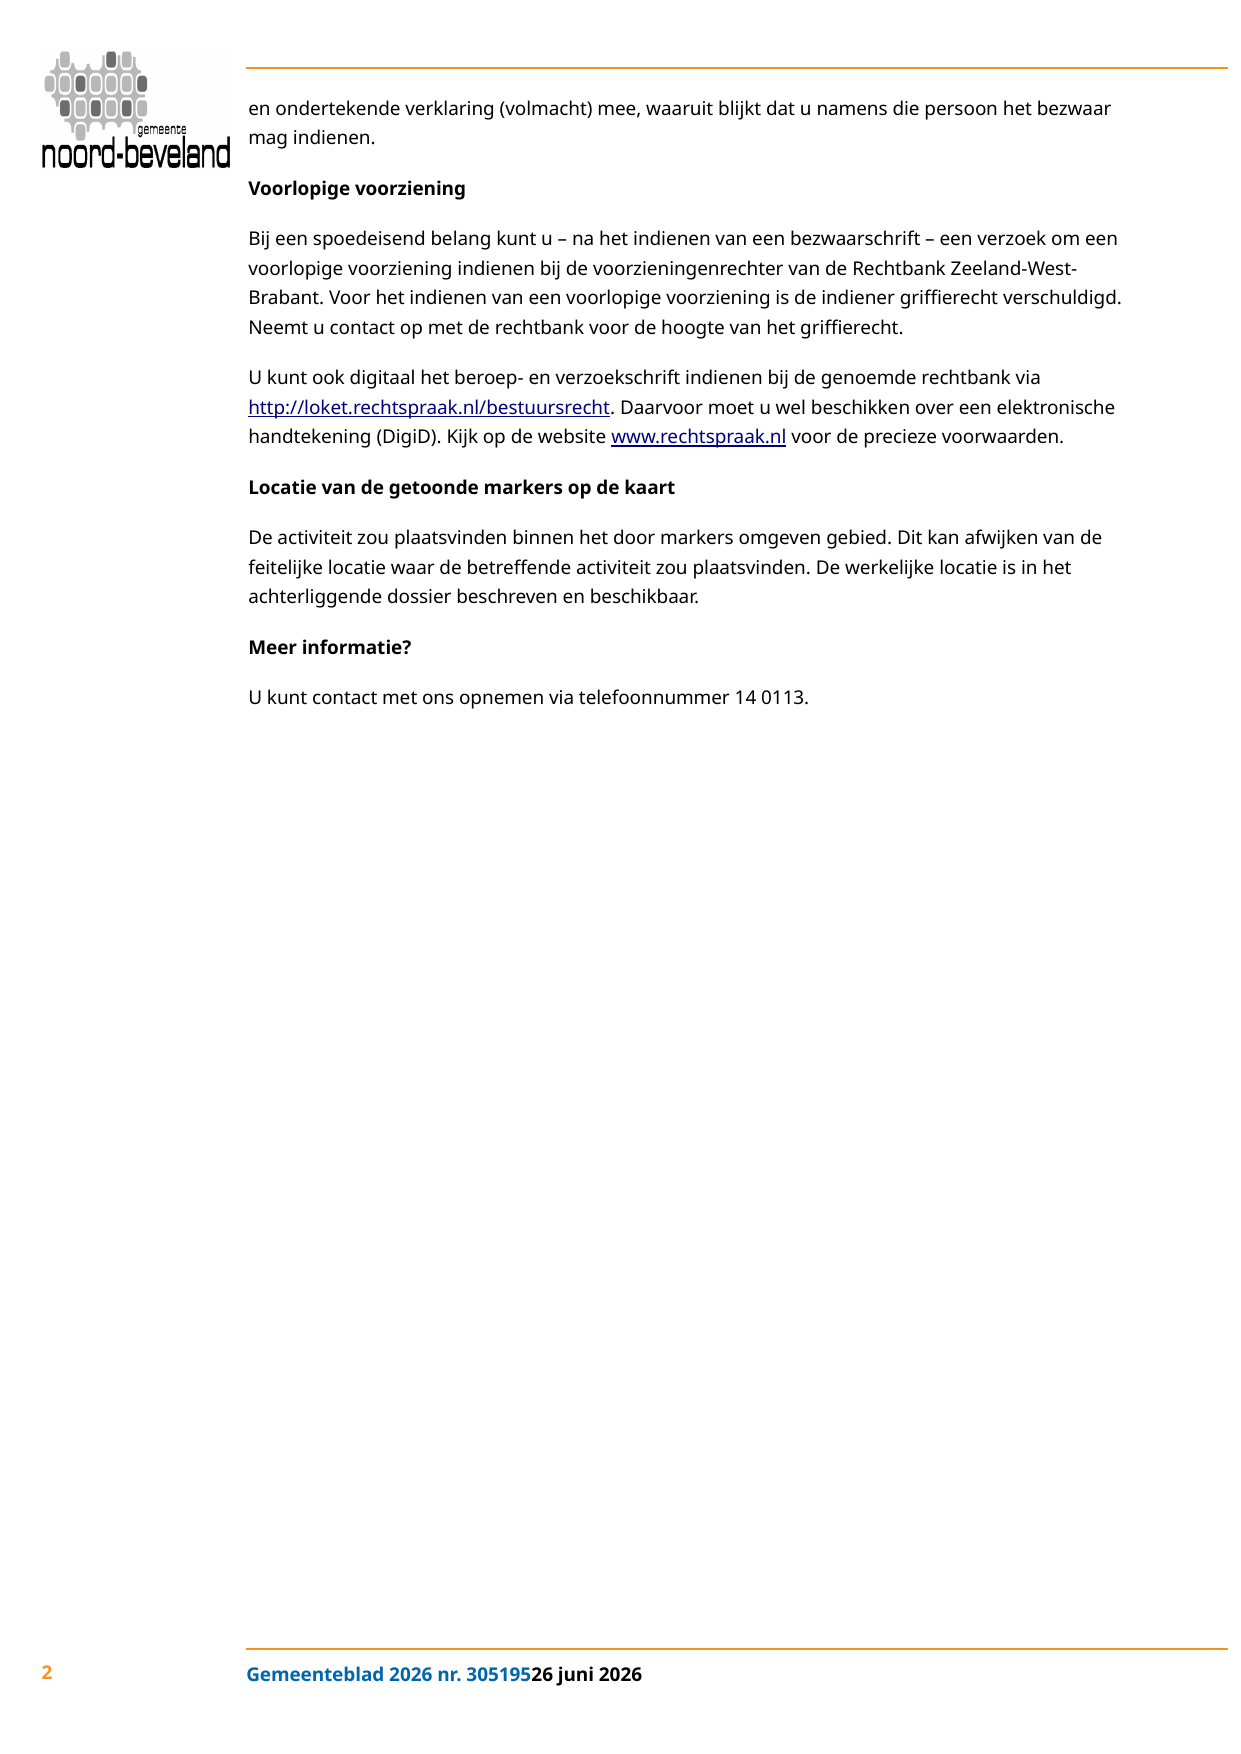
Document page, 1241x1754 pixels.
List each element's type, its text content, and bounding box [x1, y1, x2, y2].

text Bij een spoedeisend belang kunt u – na het indienen van een bezwaarschrift – een verzoek om een voorlopige voorziening indienen bij de voorzieningenrechter van de Rechtbank Zeeland-West-Brabant. Voor het indienen van een voorlopige voorziening is de indiener griffierecht verschuldigd. Neemt u contact op met de rechtbank voor de hoogte van het griffierecht. [248, 225, 1152, 340]
text en ondertekende verklaring (volmacht) mee, waaruit blijkt dat u namens die persoon het bezwaar mag indienen. [248, 95, 1152, 150]
text Meer informatie? [248, 634, 1152, 660]
picture [41, 47, 231, 172]
text Locatie van de getoonde markers op de kaart [248, 474, 1152, 500]
text U kunt ook digitaal het beroep- en verzoekschrift indienen bij de genoemde rechtbank via http://loket.rechtspraak.nl/bestuursrecht. Daarvoor moet u wel beschikken over een elektronische handtekening (DigiD). Kijk op de website www.rechtspraak.nl voor de precieze voorwaarden. [248, 364, 1152, 449]
text Voorlopige voorziening [248, 175, 1152, 201]
text U kunt contact met ons opnemen via telefoonnummer 14 0113. [248, 684, 1152, 710]
text De activiteit zou plaatsvinden binnen het door markers omgeven gebied. Dit kan afwijken van de feitelijke locatie waar de betreffende activiteit zou plaatsvinden. De werkelijke locatie is in het achterliggende dossier beschreven en beschikbaar. [248, 524, 1152, 609]
